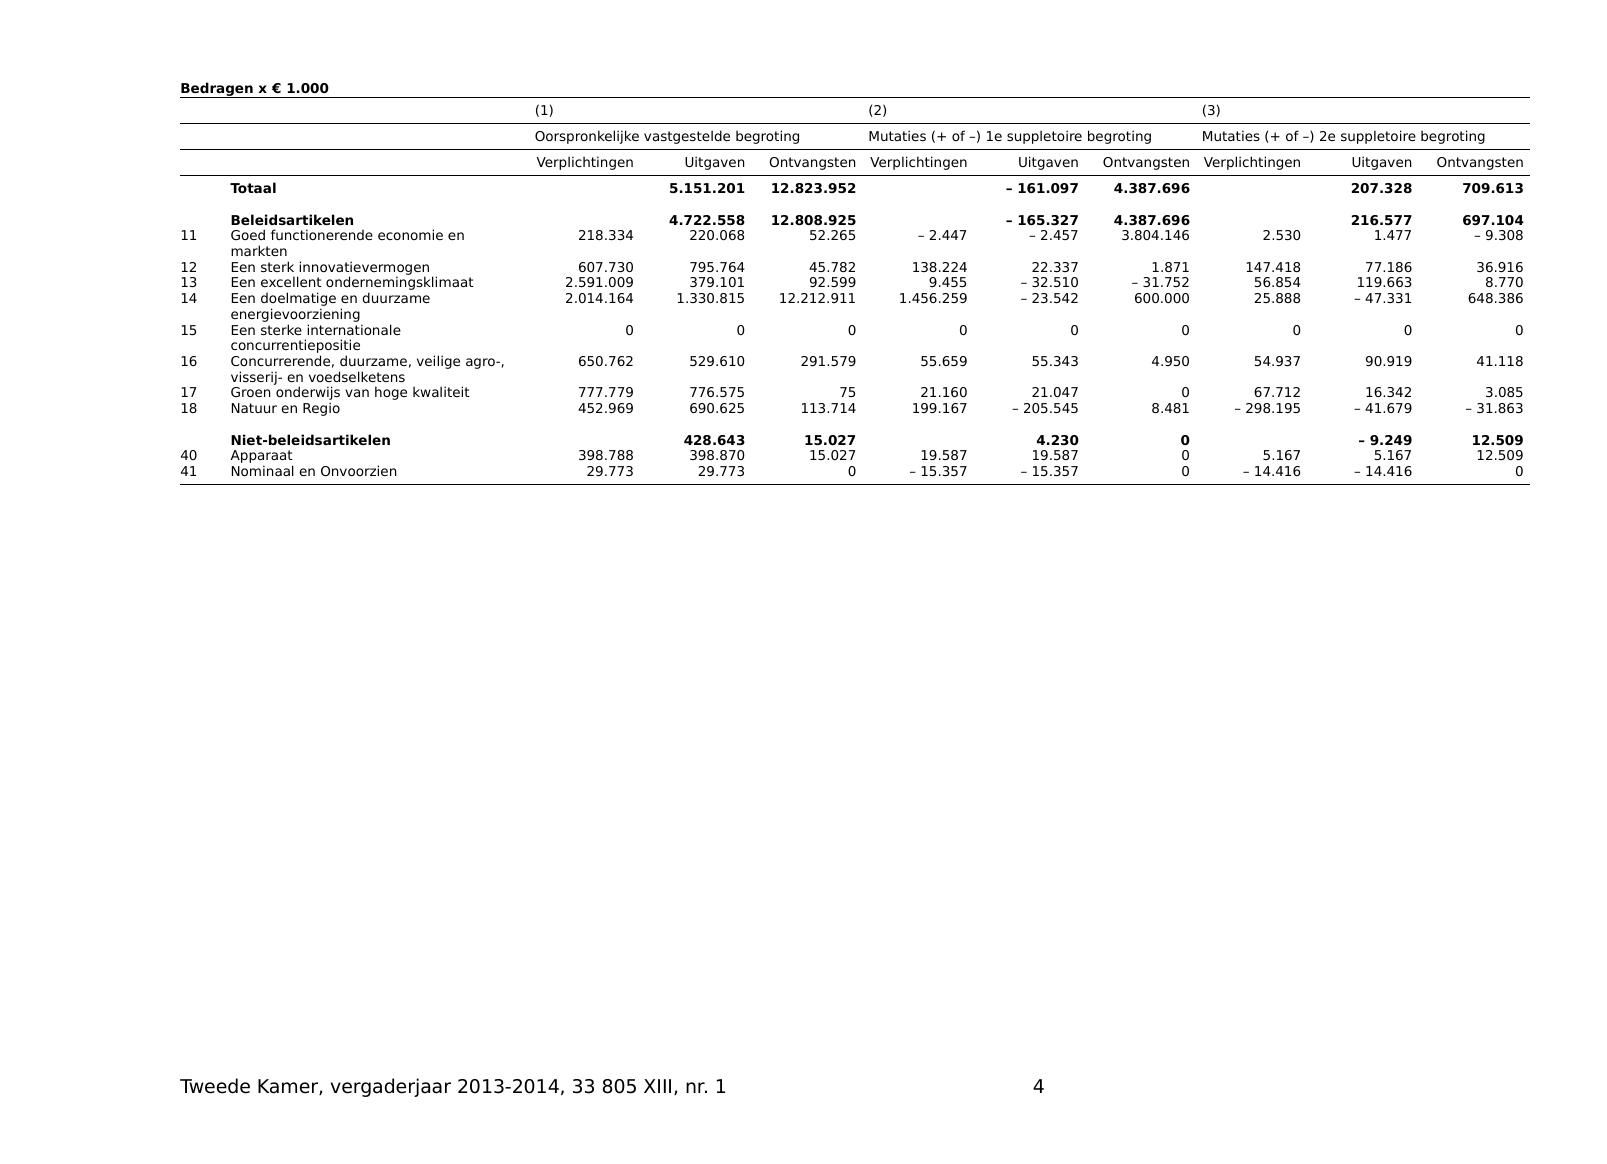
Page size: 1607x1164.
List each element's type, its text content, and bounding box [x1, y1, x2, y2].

table_cell 40 [180, 448, 224, 464]
table_cell [1307, 417, 1418, 432]
table_cell 9.455 [862, 275, 973, 291]
table_cell 90.919 [1307, 354, 1418, 385]
table_cell 607.730 [529, 260, 640, 275]
table_cell 147.418 [1196, 260, 1307, 275]
table_cell 12.823.952 [751, 176, 862, 197]
table_cell 0 [973, 323, 1084, 354]
table_cell 529.610 [640, 354, 751, 385]
table_cell – 31.752 [1085, 275, 1196, 291]
table_cell 4.950 [1085, 354, 1196, 385]
table_cell [529, 212, 640, 228]
table_cell 0 [862, 323, 973, 354]
table_cell [1196, 433, 1307, 448]
table_cell 5.151.201 [640, 176, 751, 197]
table_cell 0 [1085, 448, 1196, 464]
table_cell 0 [1196, 323, 1307, 354]
table_cell 1.456.259 [862, 291, 973, 322]
table_cell [862, 212, 973, 228]
table_cell [225, 150, 528, 175]
table_cell [180, 124, 224, 149]
table_cell 14 [180, 291, 224, 322]
table_cell [180, 433, 224, 448]
table_cell [180, 150, 224, 175]
table_cell 2.591.009 [529, 275, 640, 291]
table_cell 18 [180, 401, 224, 417]
table_cell Uitgaven [973, 150, 1084, 175]
table_cell – 165.327 [973, 212, 1084, 228]
table_cell 795.764 [640, 260, 751, 275]
table_cell 56.854 [1196, 275, 1307, 291]
table_cell [1418, 197, 1529, 212]
table_cell [225, 124, 528, 149]
table_cell Verplichtingen [1196, 150, 1307, 175]
table_cell 13 [180, 275, 224, 291]
table_cell 92.599 [751, 275, 862, 291]
table_cell – 2.457 [973, 228, 1084, 259]
table_cell – 31.863 [1418, 401, 1529, 417]
table_cell Uitgaven [640, 150, 751, 175]
table_cell 2.530 [1196, 228, 1307, 259]
table_cell – 15.357 [973, 464, 1084, 484]
table_cell 0 [751, 323, 862, 354]
table_cell 650.762 [529, 354, 640, 385]
table_cell 11 [180, 228, 224, 259]
table_cell [751, 417, 862, 432]
table_cell 113.714 [751, 401, 862, 417]
table_header Bedragen x € 1.000 [180, 81, 1529, 97]
table_cell [529, 176, 640, 197]
table_cell 25.888 [1196, 291, 1307, 322]
table_cell 398.788 [529, 448, 640, 464]
table_cell 29.773 [640, 464, 751, 484]
table_cell 15.027 [751, 433, 862, 448]
table_cell 67.712 [1196, 385, 1307, 401]
table_cell – 9.249 [1307, 433, 1418, 448]
table_cell Mutaties (+ of –) 2e suppletoire begroting [1196, 124, 1529, 149]
table_cell 8.481 [1085, 401, 1196, 417]
table_cell Een sterk innovatievermogen [225, 260, 528, 275]
table_cell 4.722.558 [640, 212, 751, 228]
table_cell 0 [1418, 464, 1529, 484]
table_cell 55.343 [973, 354, 1084, 385]
table_cell 697.104 [1418, 212, 1529, 228]
table_cell 379.101 [640, 275, 751, 291]
table_cell Totaal [225, 176, 528, 197]
table_cell [225, 98, 528, 123]
table_cell 29.773 [529, 464, 640, 484]
table_cell [640, 197, 751, 212]
table_cell 45.782 [751, 260, 862, 275]
table_cell [529, 433, 640, 448]
table_cell 709.613 [1418, 176, 1529, 197]
table_cell Mutaties (+ of –) 1e suppletoire begroting [862, 124, 1196, 149]
table_cell 16 [180, 354, 224, 385]
table_cell – 41.679 [1307, 401, 1418, 417]
table_cell 2.014.164 [529, 291, 640, 322]
table_cell 22.337 [973, 260, 1084, 275]
table_cell – 14.416 [1307, 464, 1418, 484]
table_cell [862, 433, 973, 448]
table_cell 19.587 [862, 448, 973, 464]
table_cell 12.808.925 [751, 212, 862, 228]
table_cell 77.186 [1307, 260, 1418, 275]
table_cell 5.167 [1196, 448, 1307, 464]
table_cell Groen onderwijs van hoge kwaliteit [225, 385, 528, 401]
table_cell [640, 417, 751, 432]
table_cell Een sterke internationale concurrentiepositie [225, 323, 528, 354]
table_cell – 2.447 [862, 228, 973, 259]
table_cell 600.000 [1085, 291, 1196, 322]
table_cell 291.579 [751, 354, 862, 385]
table_cell 15.027 [751, 448, 862, 464]
table_cell 777.779 [529, 385, 640, 401]
table_cell [1085, 197, 1196, 212]
table_cell Uitgaven [1307, 150, 1418, 175]
table_cell 0 [1085, 464, 1196, 484]
table_cell 21.047 [973, 385, 1084, 401]
table_cell 12 [180, 260, 224, 275]
table_cell 138.224 [862, 260, 973, 275]
table_cell [1418, 417, 1529, 432]
table_cell [973, 417, 1084, 432]
table_cell 12.509 [1418, 448, 1529, 464]
table_cell Ontvangsten [1418, 150, 1529, 175]
table_cell [751, 197, 862, 212]
table_cell 54.937 [1196, 354, 1307, 385]
table_cell 776.575 [640, 385, 751, 401]
table_cell [180, 212, 224, 228]
table_cell 12.212.911 [751, 291, 862, 322]
table_cell 428.643 [640, 433, 751, 448]
table_cell [225, 417, 528, 432]
table_cell 12.509 [1418, 433, 1529, 448]
table_cell – 32.510 [973, 275, 1084, 291]
table_cell Niet-beleidsartikelen [225, 433, 528, 448]
table_cell 398.870 [640, 448, 751, 464]
table_cell [180, 176, 224, 197]
table_cell Goed functionerende economie en markten [225, 228, 528, 259]
table_cell 1.477 [1307, 228, 1418, 259]
table_cell 5.167 [1307, 448, 1418, 464]
table_cell [1196, 197, 1307, 212]
table_cell 0 [751, 464, 862, 484]
table_cell Oorspronkelijke vastgestelde begroting [529, 124, 862, 149]
table_cell Natuur en Regio [225, 401, 528, 417]
table_cell [1307, 197, 1418, 212]
table_cell (3) [1196, 98, 1529, 123]
table_cell 207.328 [1307, 176, 1418, 197]
table_cell [529, 197, 640, 212]
table_cell – 47.331 [1307, 291, 1418, 322]
table_cell 52.265 [751, 228, 862, 259]
table_cell Verplichtingen [529, 150, 640, 175]
table_cell 0 [1418, 323, 1529, 354]
table_cell 0 [1307, 323, 1418, 354]
table_cell [180, 197, 224, 212]
table_cell [1196, 417, 1307, 432]
table_cell Een doelmatige en duurzame energievoorziening [225, 291, 528, 322]
table_cell Concurrerende, duurzame, veilige agro-, visserij- en voedselketens [225, 354, 528, 385]
table_cell [862, 417, 973, 432]
table_cell 220.068 [640, 228, 751, 259]
table_cell Nominaal en Onvoorzien [225, 464, 528, 484]
table_cell – 14.416 [1196, 464, 1307, 484]
table_cell [1085, 417, 1196, 432]
table_cell 41 [180, 464, 224, 484]
table_cell 15 [180, 323, 224, 354]
table_cell 36.916 [1418, 260, 1529, 275]
table_cell 216.577 [1307, 212, 1418, 228]
table_cell – 161.097 [973, 176, 1084, 197]
table_cell 4.230 [973, 433, 1084, 448]
table_cell 55.659 [862, 354, 973, 385]
table_cell – 9.308 [1418, 228, 1529, 259]
table_cell 199.167 [862, 401, 973, 417]
table_cell 19.587 [973, 448, 1084, 464]
table_cell 4.387.696 [1085, 176, 1196, 197]
table_cell 0 [529, 323, 640, 354]
table_cell [1196, 212, 1307, 228]
table_cell 0 [640, 323, 751, 354]
table_cell 3.804.146 [1085, 228, 1196, 259]
table_cell 4.387.696 [1085, 212, 1196, 228]
table_cell Beleidsartikelen [225, 212, 528, 228]
table_cell [973, 197, 1084, 212]
table_cell [529, 417, 640, 432]
table_cell – 15.357 [862, 464, 973, 484]
table_cell 0 [1085, 433, 1196, 448]
table_cell 690.625 [640, 401, 751, 417]
table_cell 16.342 [1307, 385, 1418, 401]
table_cell 0 [1085, 323, 1196, 354]
table_cell 218.334 [529, 228, 640, 259]
table_cell Verplichtingen [862, 150, 973, 175]
table_cell 0 [1085, 385, 1196, 401]
table_cell 648.386 [1418, 291, 1529, 322]
table_cell Ontvangsten [1085, 150, 1196, 175]
table_cell [180, 417, 224, 432]
table_cell 119.663 [1307, 275, 1418, 291]
table_cell – 205.545 [973, 401, 1084, 417]
table_cell 21.160 [862, 385, 973, 401]
table_cell [862, 197, 973, 212]
table_cell 17 [180, 385, 224, 401]
table_cell – 23.542 [973, 291, 1084, 322]
table_cell [180, 98, 224, 123]
table_cell (2) [862, 98, 1196, 123]
table_cell [862, 176, 973, 197]
table_cell Ontvangsten [751, 150, 862, 175]
table_cell 41.118 [1418, 354, 1529, 385]
table_cell 1.871 [1085, 260, 1196, 275]
table_cell (1) [529, 98, 862, 123]
table_cell – 298.195 [1196, 401, 1307, 417]
table_cell Een excellent ondernemingsklimaat [225, 275, 528, 291]
table_cell [225, 197, 528, 212]
table_cell 452.969 [529, 401, 640, 417]
table_cell 75 [751, 385, 862, 401]
table_cell 3.085 [1418, 385, 1529, 401]
table_cell [1196, 176, 1307, 197]
table_cell Apparaat [225, 448, 528, 464]
table_cell 8.770 [1418, 275, 1529, 291]
table_cell 1.330.815 [640, 291, 751, 322]
